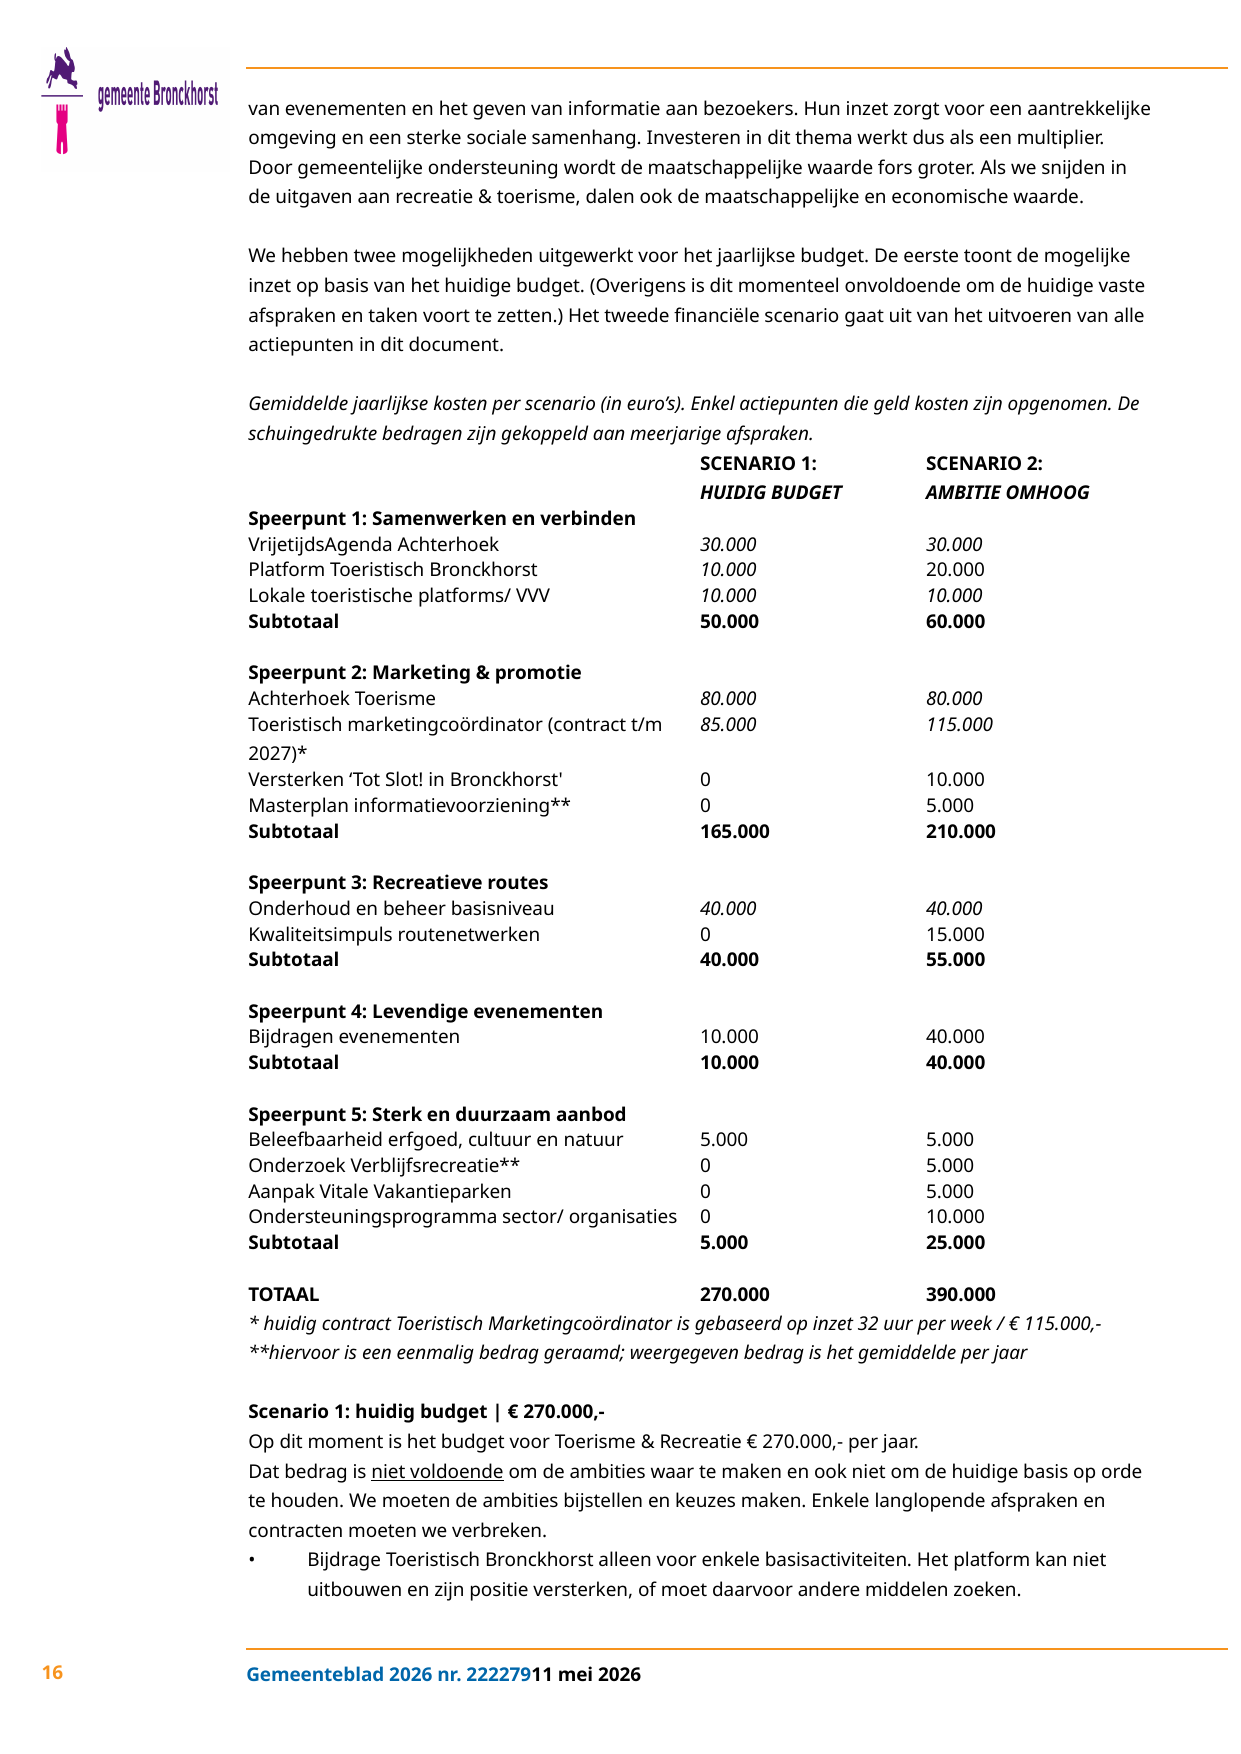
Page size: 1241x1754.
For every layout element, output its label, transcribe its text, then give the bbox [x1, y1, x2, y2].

table_cell Subtotaal [248, 1230, 700, 1255]
table_cell [926, 1101, 1152, 1127]
table_cell [926, 1255, 1152, 1281]
table_cell Aanpak Vitale Vakantieparken [248, 1178, 700, 1204]
table_cell 50.000 [700, 608, 926, 634]
table_cell Ondersteuningsprogramma sector/ organisaties [248, 1204, 700, 1229]
table_cell [700, 869, 926, 895]
text Gemiddelde jaarlijkse kosten per scenario (in euro’s). Enkel actiepunten die geld kosten zijn opgenomen. De schuingedrukte bedragen zijn gekoppeld aan meerjarige afspraken. [248, 391, 1152, 446]
text Dat bedrag is niet voldoende om de ambities waar te maken en ook niet om de huidige basis op orde te houden. We moeten de ambities bijstellen en keuzes maken. Enkele langlopende afspraken en contracten moeten we verbreken. [248, 1458, 1152, 1543]
table_cell [248, 844, 700, 869]
table_cell 40.000 [926, 1024, 1152, 1049]
table_cell 5.000 [926, 1127, 1152, 1152]
table_cell [926, 505, 1152, 531]
table_header [248, 450, 700, 505]
table_cell [926, 998, 1152, 1024]
table_cell 10.000 [700, 557, 926, 582]
table_cell 5.000 [926, 1178, 1152, 1204]
table_cell [248, 1255, 700, 1281]
table_cell 0 [700, 766, 926, 792]
table_cell 30.000 [700, 531, 926, 557]
text * huidig contract Toeristisch Marketingcoördinator is gebaseerd op inzet 32 uur per week / € 115.000,- [248, 1310, 1152, 1336]
table_header SCENARIO 2: AMBITIE OMHOOG [926, 450, 1152, 505]
table_cell 80.000 [700, 685, 926, 711]
table_cell 40.000 [700, 946, 926, 972]
table_cell Toeristisch marketingcoördinator (contract t/m 2027)* [248, 711, 700, 766]
table_cell Platform Toeristisch Bronckhorst [248, 557, 700, 582]
table_cell 115.000 [926, 711, 1152, 766]
table_cell Achterhoek Toerisme [248, 685, 700, 711]
table_cell [926, 634, 1152, 659]
picture [41, 47, 231, 172]
table_cell [248, 1075, 700, 1101]
table_cell [700, 505, 926, 531]
table_cell Beleefbaarheid erfgoed, cultuur en natuur [248, 1127, 700, 1152]
text **hiervoor is een eenmalig bedrag geraamd; weergegeven bedrag is het gemiddelde per jaar [248, 1339, 1152, 1365]
table_cell 25.000 [926, 1230, 1152, 1255]
table_cell [700, 1075, 926, 1101]
text Scenario 1: huidig budget | € 270.000,- [248, 1399, 1152, 1424]
table_cell 5.000 [700, 1127, 926, 1152]
table_cell [926, 660, 1152, 685]
table_cell [700, 634, 926, 659]
table_cell Masterplan informatievoorziening** [248, 792, 700, 818]
table_cell [926, 869, 1152, 895]
table_cell 10.000 [926, 1204, 1152, 1229]
table_cell Onderhoud en beheer basisniveau [248, 895, 700, 921]
table_cell Speerpunt 4: Levendige evenementen [248, 998, 700, 1024]
table_cell 15.000 [926, 921, 1152, 946]
table_cell Subtotaal [248, 1049, 700, 1075]
table_cell 10.000 [926, 583, 1152, 608]
table_cell 20.000 [926, 557, 1152, 582]
table_cell 210.000 [926, 818, 1152, 843]
table_cell [248, 634, 700, 659]
list Bijdrage Toeristisch Bronckhorst alleen voor enkele basisactiviteiten. Het platform kan niet uitbouwen en zijn positie versterken, of moet daarvoor andere middelen zoeken. [248, 1547, 1152, 1602]
table_cell 85.000 [700, 711, 926, 766]
table_cell 0 [700, 1152, 926, 1178]
table_cell 5.000 [926, 792, 1152, 818]
table_cell 40.000 [926, 1049, 1152, 1075]
table_cell [700, 998, 926, 1024]
text Op dit moment is het budget voor Toerisme & Recreatie € 270.000,- per jaar. [248, 1428, 1152, 1454]
table_cell 165.000 [700, 818, 926, 843]
table_cell Kwaliteitsimpuls routenetwerken [248, 921, 700, 946]
table_cell Speerpunt 3: Recreatieve routes [248, 869, 700, 895]
table_cell [700, 1255, 926, 1281]
table_cell 10.000 [926, 766, 1152, 792]
table_cell Speerpunt 1: Samenwerken en verbinden [248, 505, 700, 531]
table_cell 55.000 [926, 946, 1152, 972]
table_cell Speerpunt 2: Marketing & promotie [248, 660, 700, 685]
table_cell 10.000 [700, 583, 926, 608]
table_cell [700, 972, 926, 998]
table_cell [700, 1101, 926, 1127]
table_cell [700, 660, 926, 685]
table_cell Subtotaal [248, 818, 700, 843]
text van evenementen en het geven van informatie aan bezoekers. Hun inzet zorgt voor een aantrekkelijke omgeving en een sterke sociale samenhang. Investeren in dit thema werkt dus als een multiplier. Door gemeentelijke ondersteuning wordt de maatschappelijke waarde fors groter. Als we snijden in de uitgaven aan recreatie & toerisme, dalen ook de maatschappelijke en economische waarde. [248, 95, 1152, 209]
table_cell 0 [700, 792, 926, 818]
table_cell [926, 972, 1152, 998]
table_cell 0 [700, 921, 926, 946]
table_cell Speerpunt 5: Sterk en duurzaam aanbod [248, 1101, 700, 1127]
table_cell VrijetijdsAgenda Achterhoek [248, 531, 700, 557]
table_cell Onderzoek Verblijfsrecreatie** [248, 1152, 700, 1178]
table_cell TOTAAL [248, 1281, 700, 1307]
table_cell 40.000 [700, 895, 926, 921]
table_cell 0 [700, 1178, 926, 1204]
table_cell 40.000 [926, 895, 1152, 921]
table_cell 80.000 [926, 685, 1152, 711]
table_cell 30.000 [926, 531, 1152, 557]
table_cell 270.000 [700, 1281, 926, 1307]
table_header SCENARIO 1: HUIDIG BUDGET [700, 450, 926, 505]
table_cell 10.000 [700, 1024, 926, 1049]
table_cell [926, 1075, 1152, 1101]
table_cell Bijdragen evenementen [248, 1024, 700, 1049]
table_cell 10.000 [700, 1049, 926, 1075]
table_cell Subtotaal [248, 946, 700, 972]
table_cell Lokale toeristische platforms/ VVV [248, 583, 700, 608]
table_cell Subtotaal [248, 608, 700, 634]
table_cell [700, 844, 926, 869]
text We hebben twee mogelijkheden uitgewerkt voor het jaarlijkse budget. De eerste toont de mogelijke inzet op basis van het huidige budget. (Overigens is dit momenteel onvoldoende om de huidige vaste afspraken en taken voort te zetten.) Het tweede financiële scenario gaat uit van het uitvoeren van alle actiepunten in dit document. [248, 243, 1152, 357]
table_cell 5.000 [700, 1230, 926, 1255]
table_cell 390.000 [926, 1281, 1152, 1307]
table_cell [248, 972, 700, 998]
table_cell 0 [700, 1204, 926, 1229]
table_cell 5.000 [926, 1152, 1152, 1178]
table_cell Versterken ‘Tot Slot! in Bronckhorst' [248, 766, 700, 792]
table_cell [926, 844, 1152, 869]
table_cell 60.000 [926, 608, 1152, 634]
